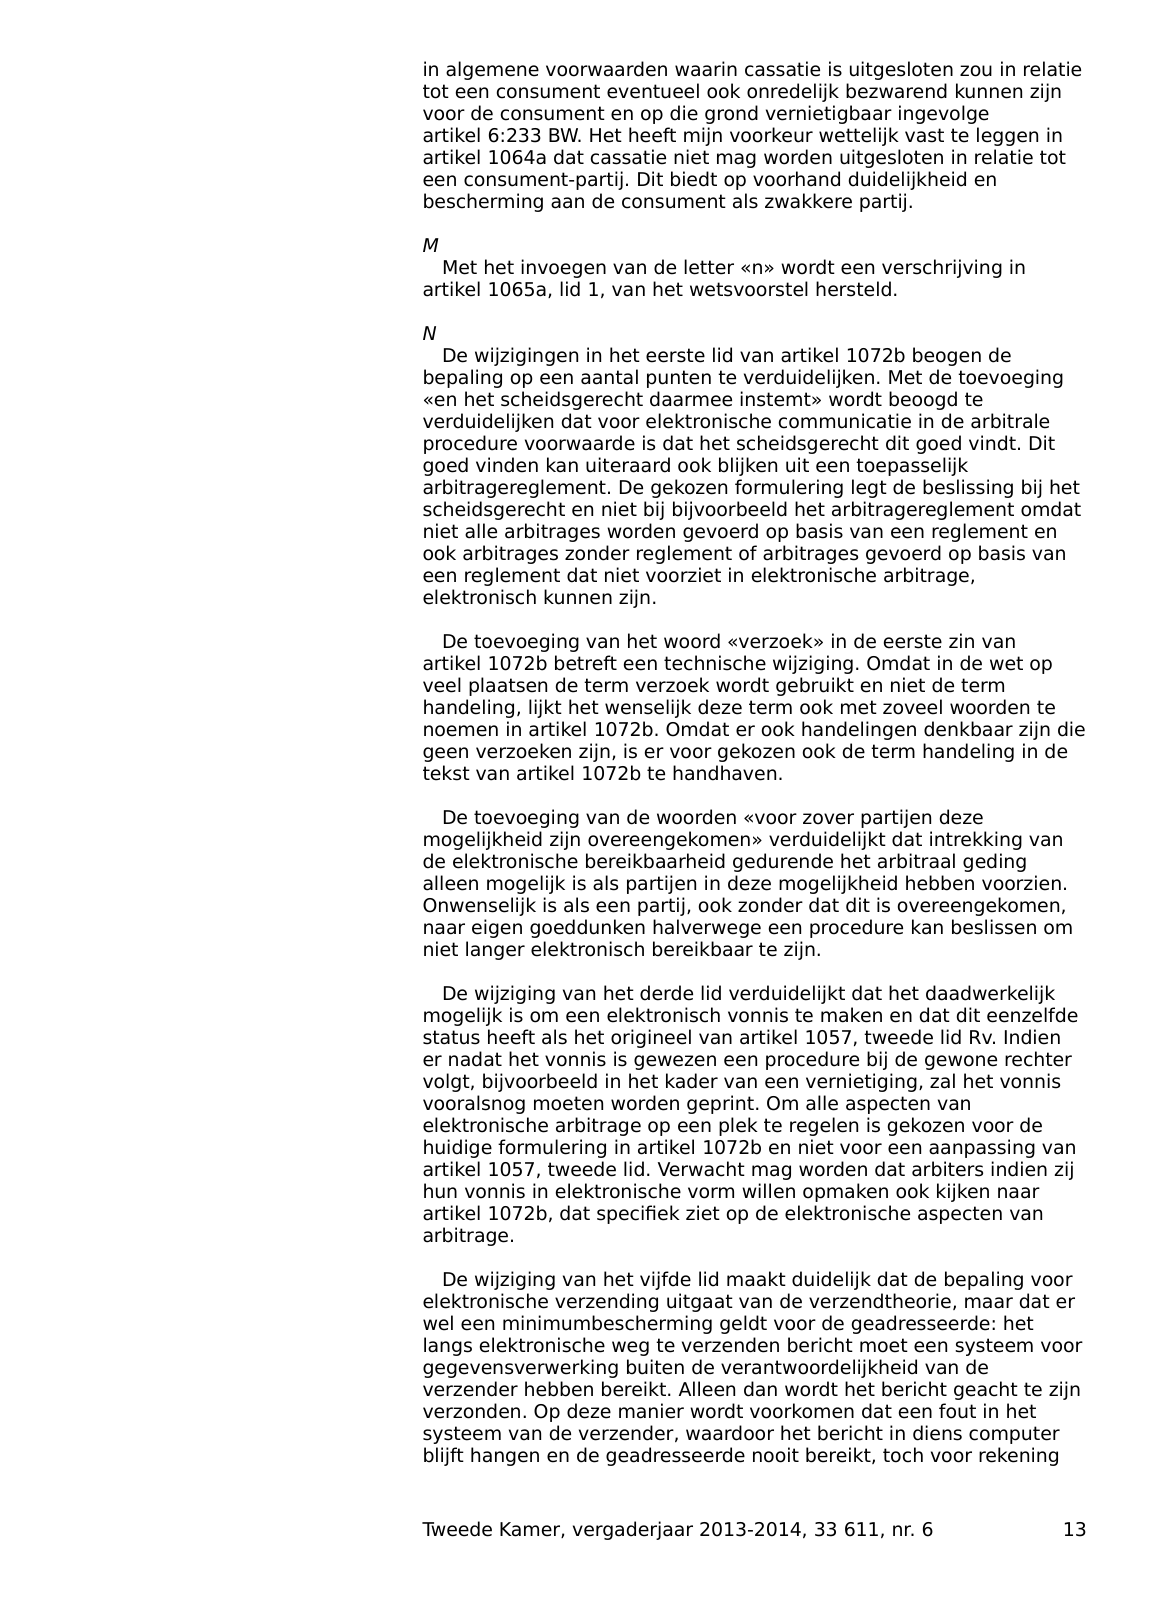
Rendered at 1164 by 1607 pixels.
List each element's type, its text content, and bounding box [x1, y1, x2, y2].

text De wijziging van het derde lid verduidelijkt dat het daadwerkelijk mogelijk is om een elektronisch vonnis te maken en dat dit eenzelfde status heeft als het origineel van artikel 1057, tweede lid Rv. Indien er nadat het vonnis is gewezen een procedure bij de gewone rechter volgt, bijvoorbeeld in het kader van een vernietiging, zal het vonnis vooralsnog moeten worden geprint. Om alle aspecten van elektronische arbitrage op een plek te regelen is gekozen voor de huidige formulering in artikel 1072b en niet voor een aanpassing van artikel 1057, tweede lid. Verwacht mag worden dat arbiters indien zij hun vonnis in elektronische vorm willen opmaken ook kijken naar artikel 1072b, dat specifiek ziet op de elektronische aspecten van arbitrage. [422, 983, 1087, 1247]
text De wijziging van het vijfde lid maakt duidelijk dat de bepaling voor elektronische verzending uitgaat van de verzendtheorie, maar dat er wel een minimumbescherming geldt voor de geadresseerde: het langs elektronische weg te verzenden bericht moet een systeem voor gegevensverwerking buiten de verantwoordelijkheid van de verzender hebben bereikt. Alleen dan wordt het bericht geacht te zijn verzonden. Op deze manier wordt voorkomen dat een fout in het systeem van de verzender, waardoor het bericht in diens computer blijft hangen en de geadresseerde nooit bereikt, toch voor rekening [422, 1269, 1087, 1467]
subtitle N [422, 323, 1087, 345]
text De toevoeging van het woord «verzoek» in de eerste zin van artikel 1072b betreft een technische wijziging. Omdat in de wet op veel plaatsen de term verzoek wordt gebruikt en niet de term handeling, lijkt het wenselijk deze term ook met zoveel woorden te noemen in artikel 1072b. Omdat er ook handelingen denkbaar zijn die geen verzoeken zijn, is er voor gekozen ook de term handeling in de tekst van artikel 1072b te handhaven. [422, 631, 1087, 785]
text De toevoeging van de woorden «voor zover partijen deze mogelijkheid zijn overeengekomen» verduidelijkt dat intrekking van de elektronische bereikbaarheid gedurende het arbitraal geding alleen mogelijk is als partijen in deze mogelijkheid hebben voorzien. Onwenselijk is als een partij, ook zonder dat dit is overeengekomen, naar eigen goeddunken halverwege een procedure kan beslissen om niet langer elektronisch bereikbaar te zijn. [422, 807, 1087, 961]
text De wijzigingen in het eerste lid van artikel 1072b beogen de bepaling op een aantal punten te verduidelijken. Met de toevoeging «en het scheidsgerecht daarmee instemt» wordt beoogd te verduidelijken dat voor elektronische communicatie in de arbitrale procedure voorwaarde is dat het scheidsgerecht dit goed vindt. Dit goed vinden kan uiteraard ook blijken uit een toepasselijk arbitragereglement. De gekozen formulering legt de beslissing bij het scheidsgerecht en niet bij bijvoorbeeld het arbitragereglement omdat niet alle arbitrages worden gevoerd op basis van een reglement en ook arbitrages zonder reglement of arbitrages gevoerd op basis van een reglement dat niet voorziet in elektronische arbitrage, elektronisch kunnen zijn. [422, 345, 1087, 609]
subtitle M [422, 235, 1087, 257]
text Met het invoegen van de letter «n» wordt een verschrijving in artikel 1065a, lid 1, van het wetsvoorstel hersteld. [422, 257, 1087, 301]
text in algemene voorwaarden waarin cassatie is uitgesloten zou in relatie tot een consument eventueel ook onredelijk bezwarend kunnen zijn voor de consument en op die grond vernietigbaar ingevolge artikel 6:233 BW. Het heeft mijn voorkeur wettelijk vast te leggen in artikel 1064a dat cassatie niet mag worden uitgesloten in relatie tot een consument-partij. Dit biedt op voorhand duidelijkheid en bescherming aan de consument als zwakkere partij. [422, 59, 1087, 213]
